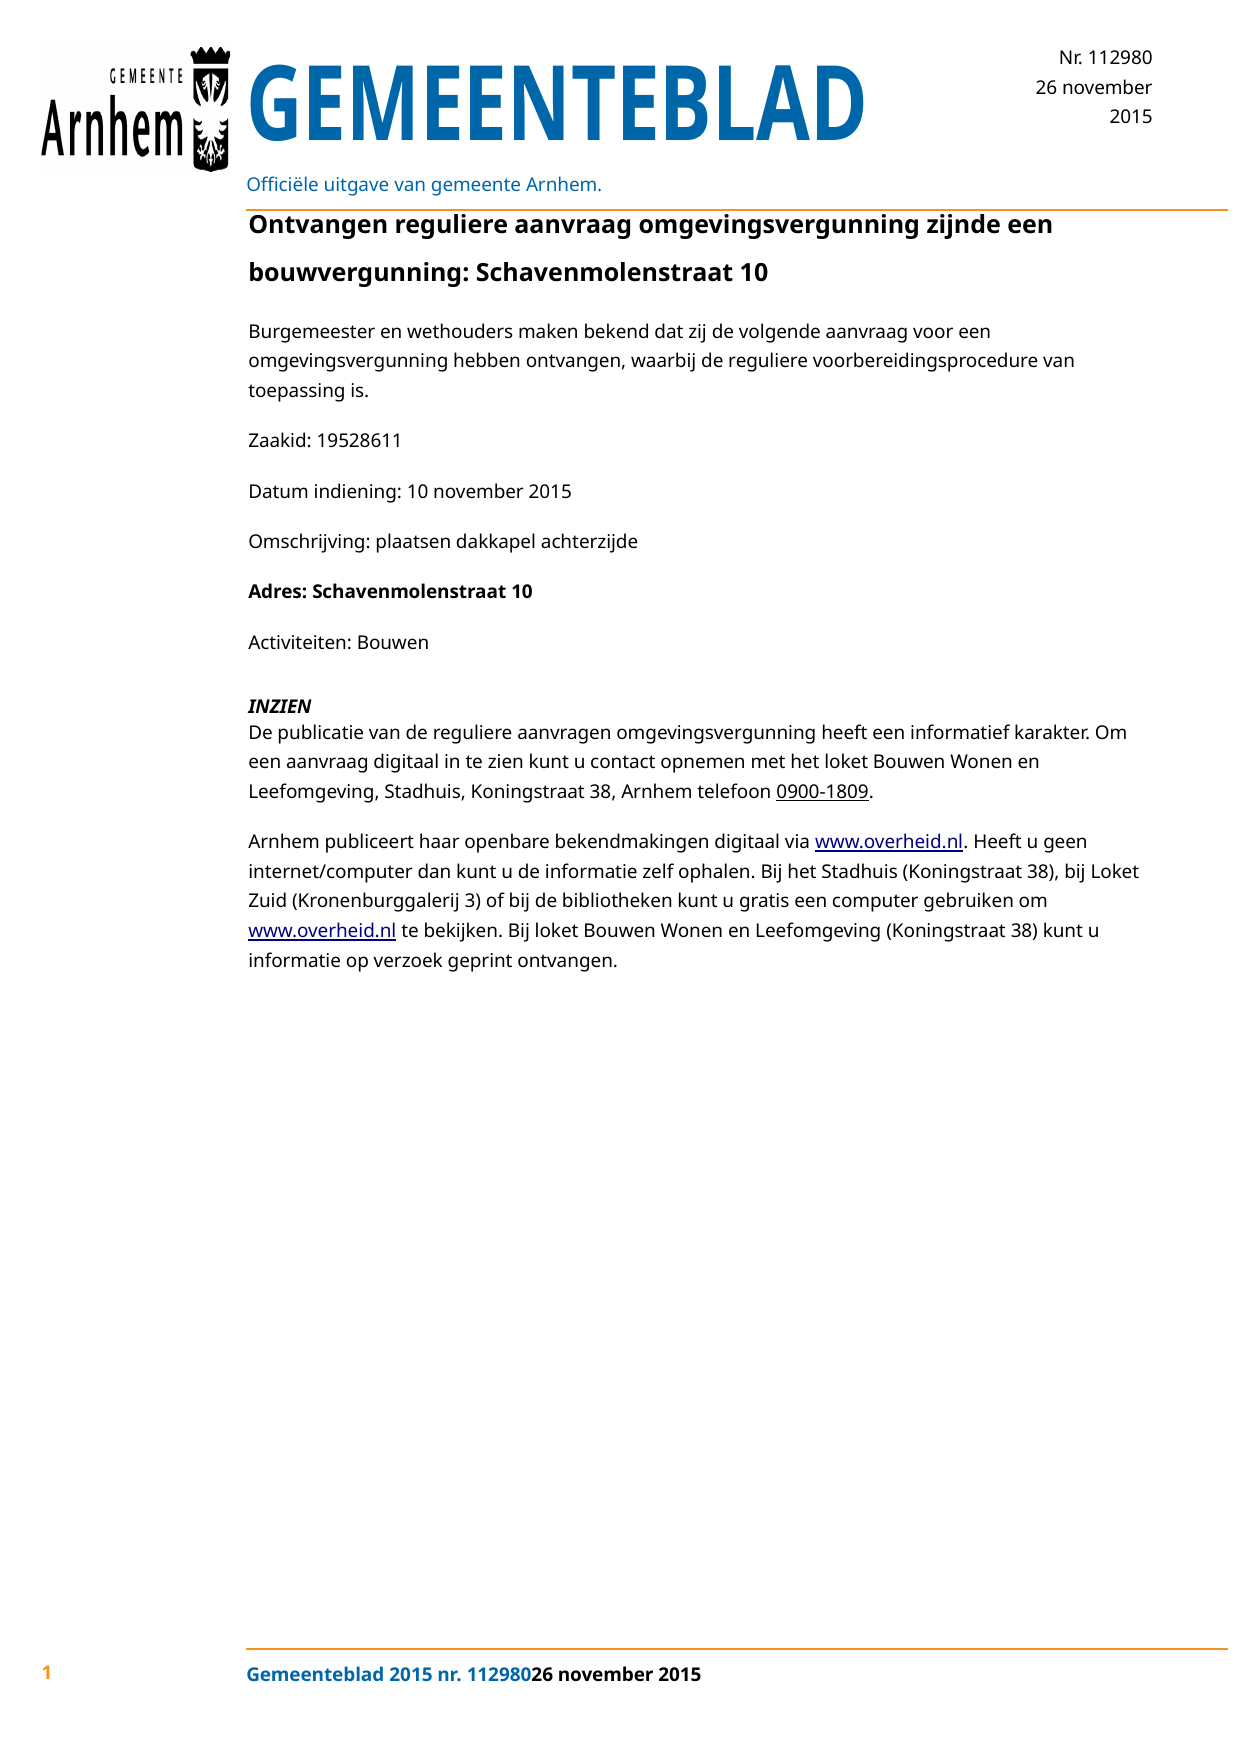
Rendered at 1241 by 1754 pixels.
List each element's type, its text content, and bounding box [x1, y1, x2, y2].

text De publicatie van de reguliere aanvragen omgevingsvergunning heeft een informatief karakter. Om een aanvraag digitaal in te zien kunt u contact opnemen met het loket Bouwen Wonen en Leefomgeving, Stadhuis, Koningstraat 38, Arnhem telefoon 0900-1809. [248, 719, 1152, 804]
text Adres: Schavenmolenstraat 10 [248, 579, 1152, 604]
text Omschrijving: plaatsen dakkapel achterzijde [248, 528, 1152, 554]
text Zaakid: 19528611 [248, 427, 1152, 453]
text Arnhem publiceert haar openbare bekendmakingen digitaal via www.overheid.nl. Heeft u geen internet/computer dan kunt u de informatie zelf ophalen. Bij het Stadhuis (Koningstraat 38), bij Loket Zuid (Kronenburggalerij 3) of bij de bibliotheken kunt u gratis een computer gebruiken om www.overheid.nl te bekijken. Bij loket Bouwen Wonen en Leefomgeving (Koningstraat 38) kunt u informatie op verzoek geprint ontvangen. [248, 828, 1152, 972]
text Burgemeester en wethouders maken bekend dat zij de volgende aanvraag voor een omgevingsvergunning hebben ontvangen, waarbij de reguliere voorbereidingsprocedure van toepassing is. [248, 318, 1152, 403]
text INZIEN [248, 693, 1152, 719]
text Ontvangen reguliere aanvraag omgevingsvergunning zijnde een bouwvergunning: Schavenmolenstraat 10 [248, 211, 1152, 288]
text Activiteiten: Bouwen [248, 629, 1152, 655]
picture [41, 47, 231, 172]
text Datum indiening: 10 november 2015 [248, 478, 1152, 504]
